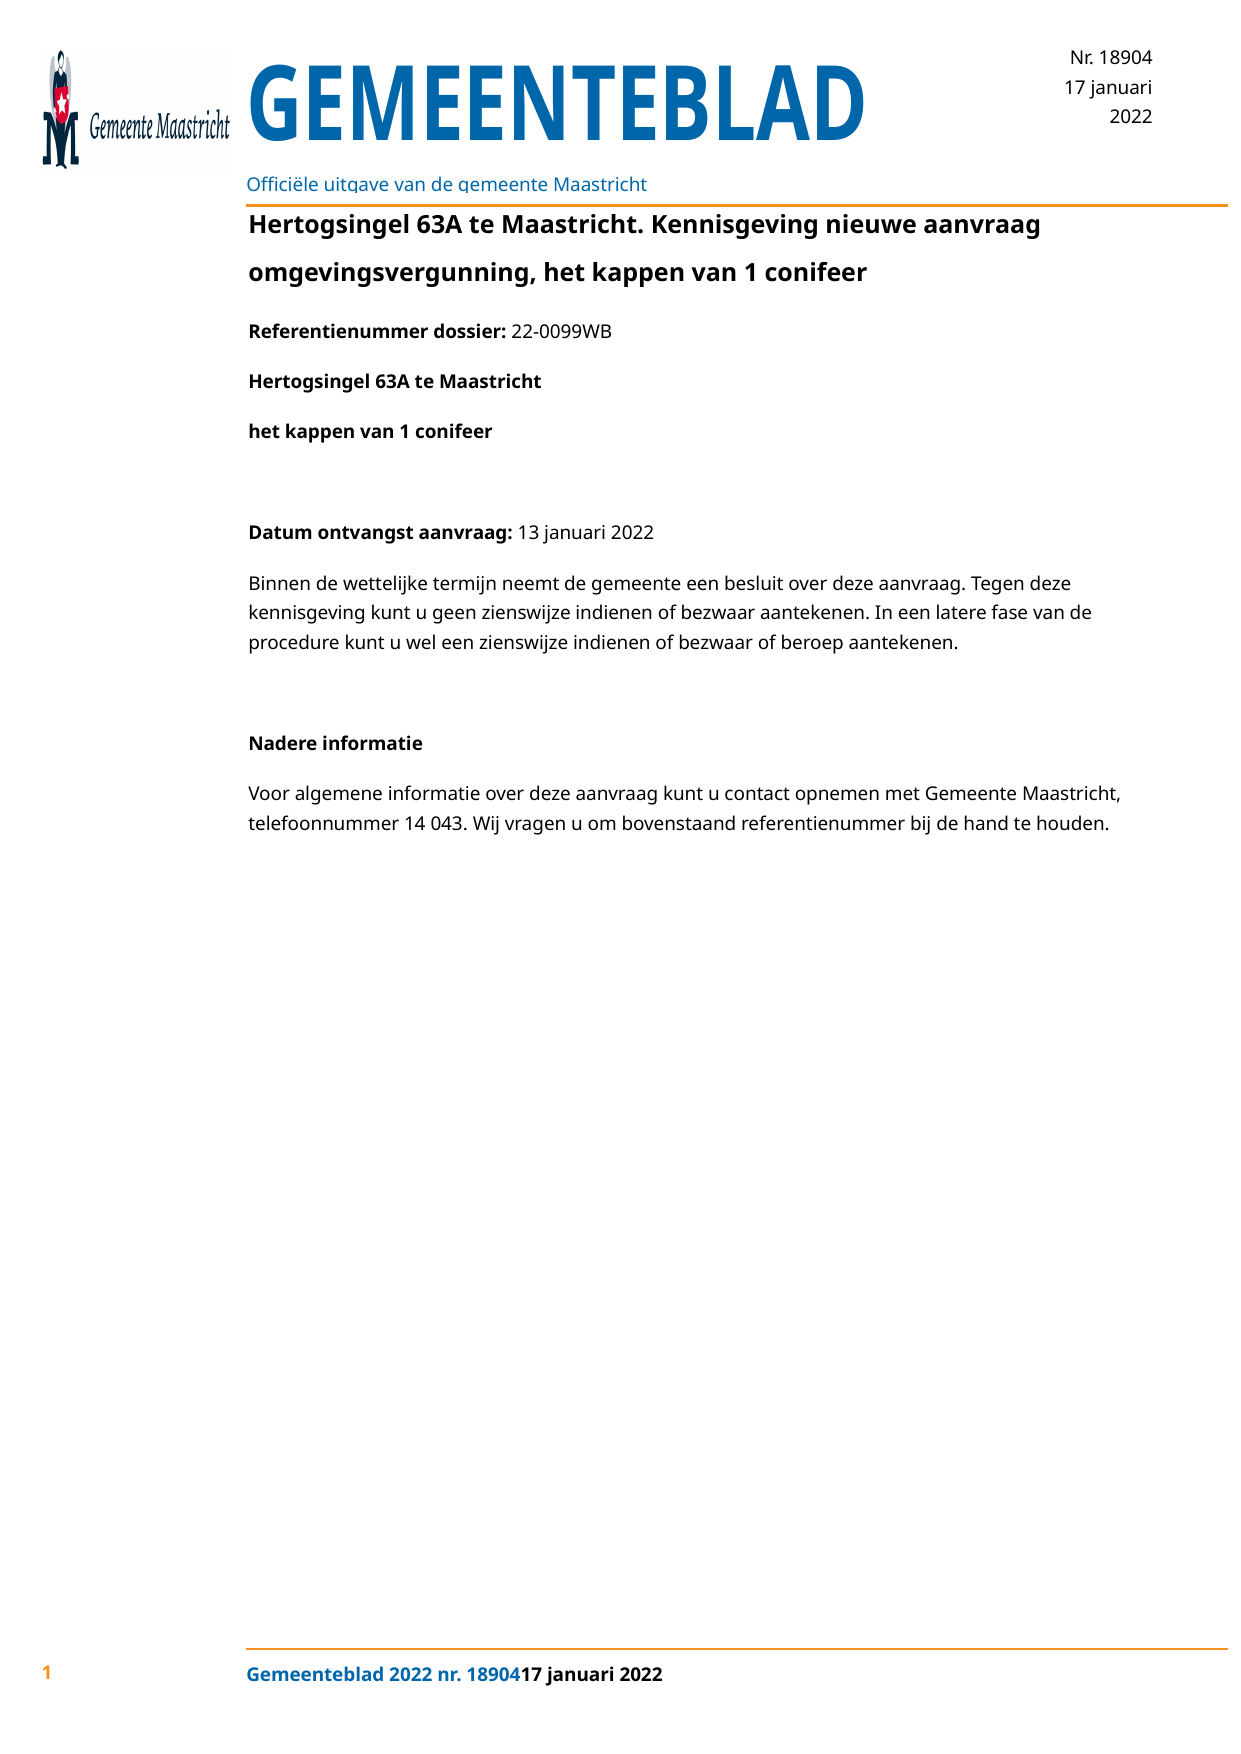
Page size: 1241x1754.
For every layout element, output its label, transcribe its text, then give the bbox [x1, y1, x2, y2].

text Voor algemene informatie over deze aanvraag kunt u contact opnemen met Gemeente Maastricht, telefoonnummer 14 043. Wij vragen u om bovenstaand referentienummer bij de hand te houden. [248, 780, 1152, 836]
text Hertogsingel 63A te Maastricht [248, 368, 1152, 394]
text Binnen de wettelijke termijn neemt de gemeente een besluit over deze aanvraag. Tegen deze kennisgeving kunt u geen zienswijze indienen of bezwaar aantekenen. In een latere fase van de procedure kunt u wel een zienswijze indienen of bezwaar of beroep aantekenen. [248, 570, 1152, 655]
picture [41, 47, 231, 172]
text Datum ontvangst aanvraag: 13 januari 2022 [248, 519, 1152, 545]
text Nadere informatie [248, 730, 1152, 756]
text Referentienummer dossier: 22-0099WB [248, 318, 1152, 344]
text Hertogsingel 63A te Maastricht. Kennisgeving nieuwe aanvraag omgevingsvergunning, het kappen van 1 conifeer [248, 207, 1152, 288]
text het kappen van 1 conifeer [248, 419, 1152, 444]
